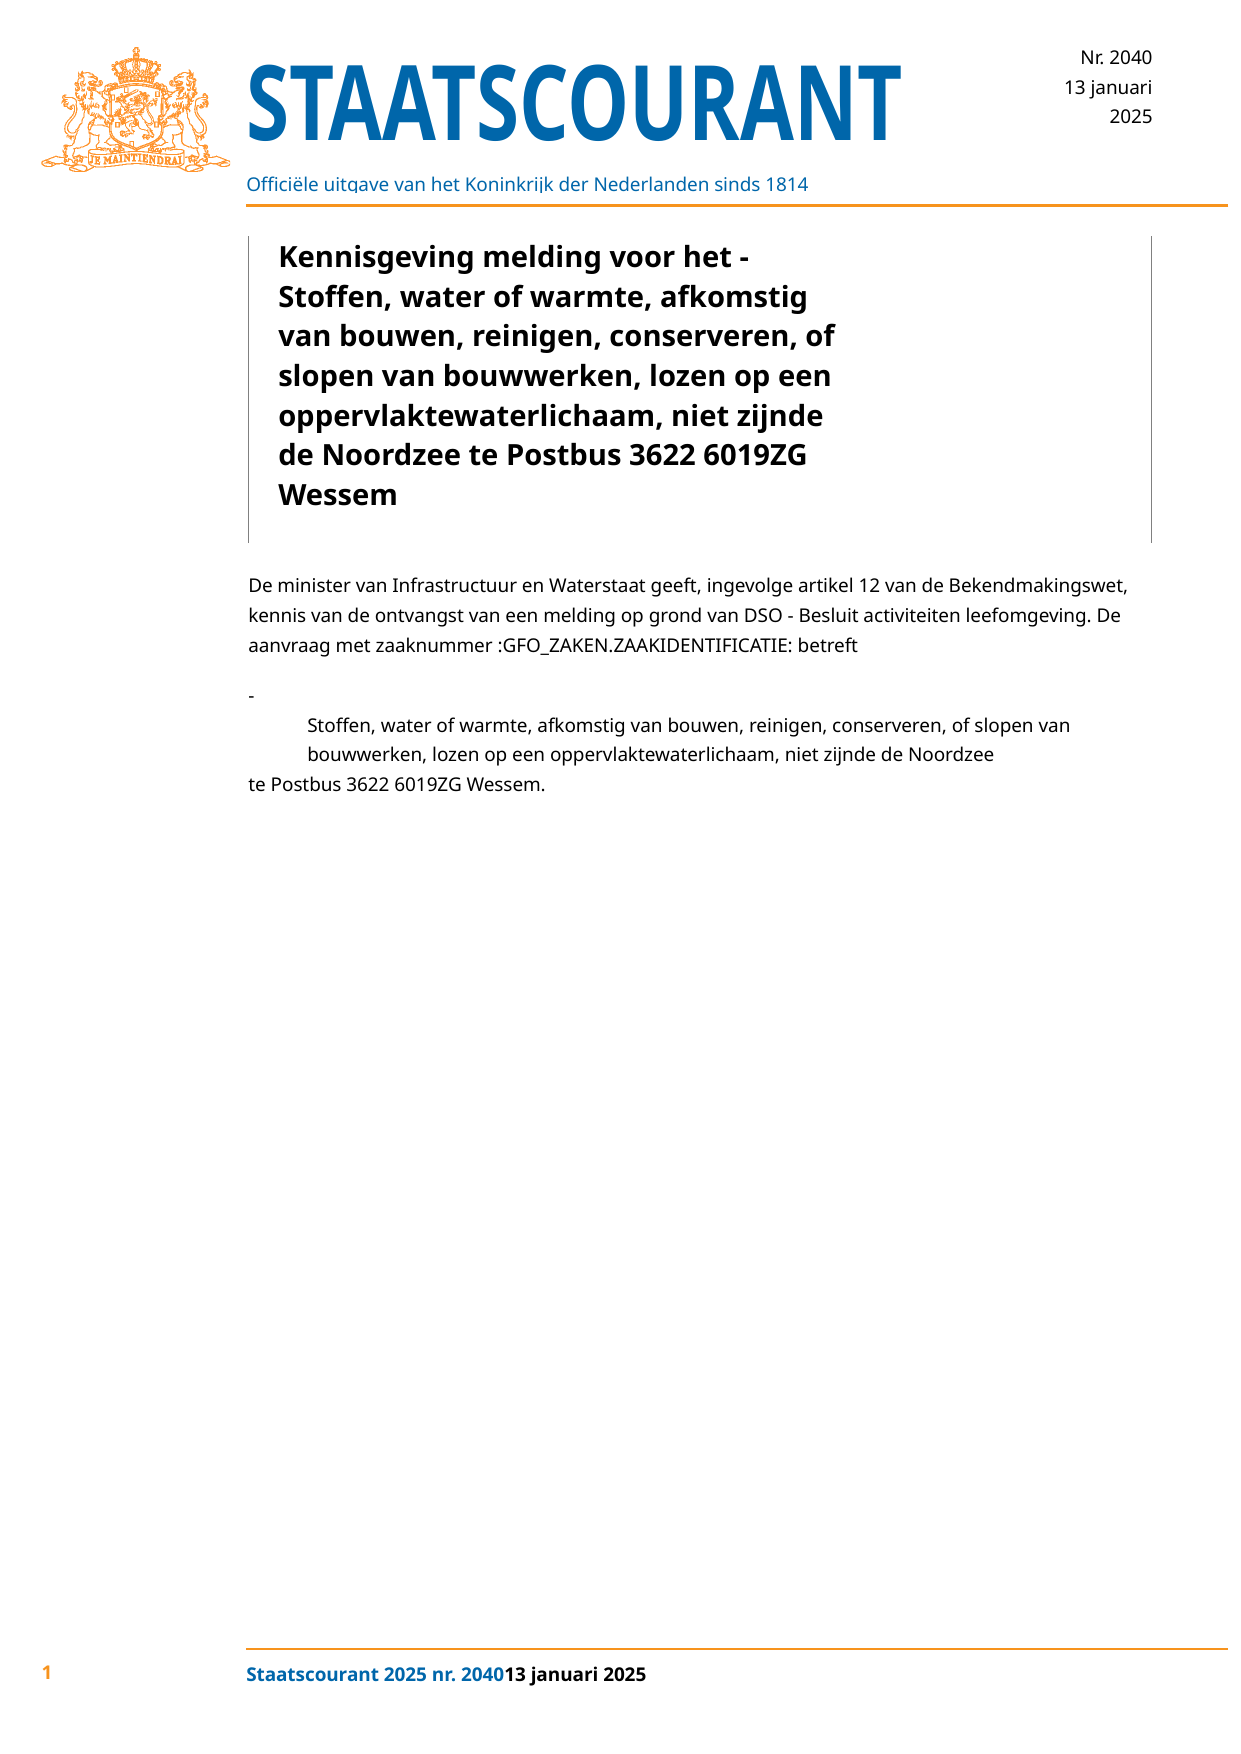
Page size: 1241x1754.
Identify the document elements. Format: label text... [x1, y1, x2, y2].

picture [41, 47, 231, 172]
table_header [1090, 236, 1151, 413]
table_header [850, 236, 912, 413]
table_header Kennisgeving melding voor het -Stoffen, water of warmte, afkomstig van bouwen, reinigen, conserveren, of slopen van bouwwerken, lozen op een oppervlaktewaterlichaam, niet zijnde de Noordzee te Postbus 3622 6019ZG Wessem [249, 236, 850, 543]
text te Postbus 3622 6019ZG Wessem. [248, 771, 1152, 797]
table_header [850, 414, 1151, 543]
text De minister van Infrastructuur en Waterstaat geeft, ingevolge artikel 12 van de Bekendmakingswet, kennis van de ontvangst van een melding op grond van DSO - Besluit activiteiten leefomgeving. De aanvraag met zaaknummer :GFO_ZAKEN.ZAAKIDENTIFICATIE: betreft [248, 573, 1152, 658]
picture [912, 236, 1090, 414]
list Stoffen, water of warmte, afkomstig van bouwen, reinigen, conserveren, of slopen van bouwwerken, lozen op een oppervlaktewaterlichaam, niet zijnde de Noordzee [248, 712, 1152, 767]
